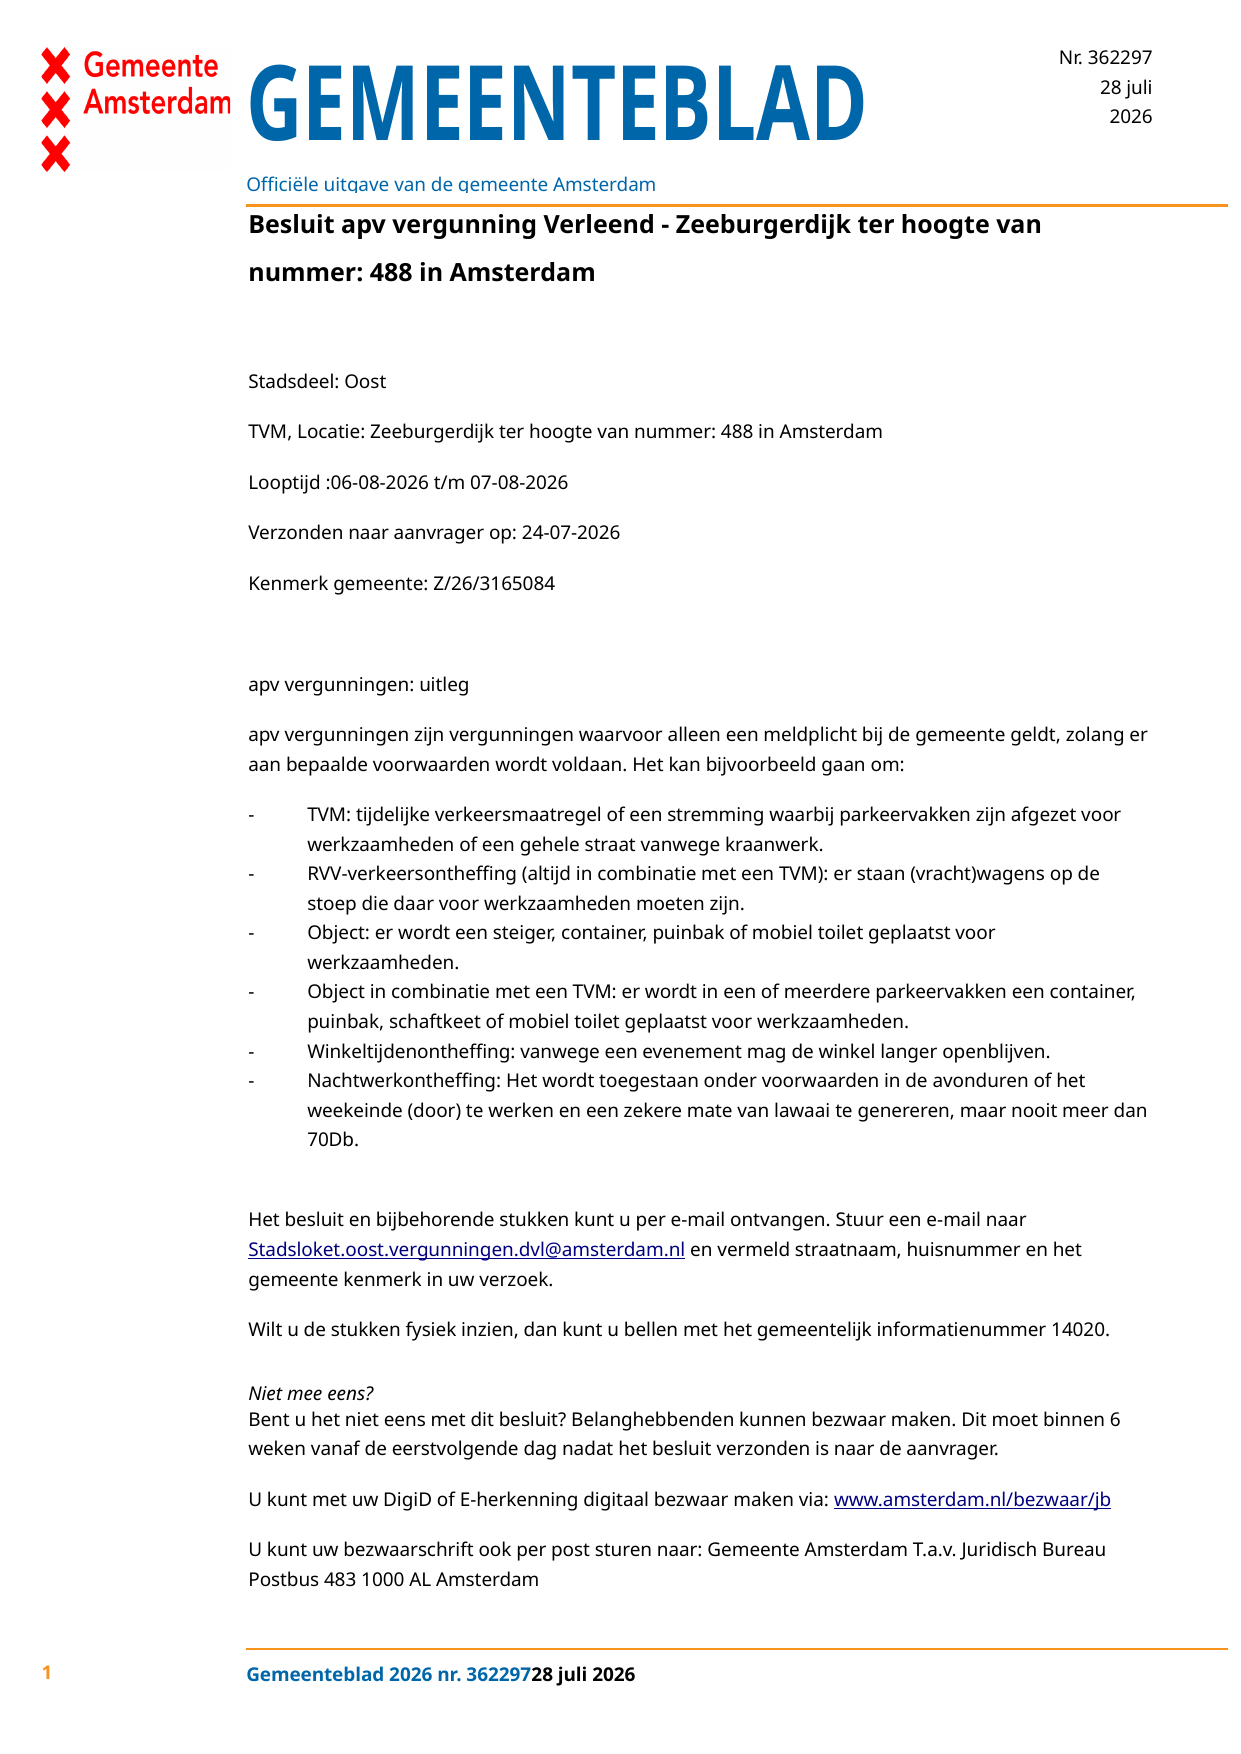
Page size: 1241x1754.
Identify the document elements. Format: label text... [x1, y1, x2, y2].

text TVM, Locatie: Zeeburgerdijk ter hoogte van nummer: 488 in Amsterdam [248, 419, 1152, 444]
text Niet mee eens? [248, 1380, 1152, 1406]
text apv vergunningen zijn vergunningen waarvoor alleen een meldplicht bij de gemeente geldt, zolang er aan bepaalde voorwaarden wordt voldaan. Het kan bijvoorbeeld gaan om: [248, 721, 1152, 777]
picture [41, 47, 231, 172]
text Wilt u de stukken fysiek inzien, dan kunt u bellen met het gemeentelijk informatienummer 14020. [248, 1316, 1152, 1342]
text Het besluit en bijbehorende stukken kunt u per e-mail ontvangen. Stuur een e-mail naar Stadsloket.oost.vergunningen.dvl@amsterdam.nl en vermeld straatnaam, huisnummer en het gemeente kenmerk in uw verzoek. [248, 1207, 1152, 1292]
text U kunt uw bezwaarschrift ook per post sturen naar: Gemeente Amsterdam T.a.v. Juridisch Bureau Postbus 483 1000 AL Amsterdam [248, 1536, 1152, 1592]
list Winkeltijdenontheffing: vanwege een evenement mag de winkel langer openblijven. [248, 1038, 1152, 1064]
text apv vergunningen: uitleg [248, 671, 1152, 697]
text Verzonden naar aanvrager op: 24-07-2026 [248, 519, 1152, 545]
text Kenmerk gemeente: Z/26/3165084 [248, 570, 1152, 596]
list Object in combinatie met een TVM: er wordt in een of meerdere parkeervakken een container, puinbak, schaftkeet of mobiel toilet geplaatst voor werkzaamheden. [248, 979, 1152, 1034]
list TVM: tijdelijke verkeersmaatregel of een stremming waarbij parkeervakken zijn afgezet voor werkzaamheden of een gehele straat vanwege kraanwerk. [248, 801, 1152, 857]
text Stadsdeel: Oost [248, 368, 1152, 394]
list RVV-verkeersontheffing (altijd in combinatie met een TVM): er staan (vracht)wagens op de stoep die daar voor werkzaamheden moeten zijn. [248, 860, 1152, 916]
text Bent u het niet eens met dit besluit? Belanghebbenden kunnen bezwaar maken. Dit moet binnen 6 weken vanaf de eerstvolgende dag nadat het besluit verzonden is naar de aanvrager. [248, 1406, 1152, 1461]
text U kunt met uw DigiD of E-herkenning digitaal bezwaar maken via: www.amsterdam.nl/bezwaar/jb [248, 1486, 1152, 1512]
list Object: er wordt een steiger, container, puinbak of mobiel toilet geplaatst voor werkzaamheden. [248, 919, 1152, 975]
list Nachtwerkontheffing: Het wordt toegestaan onder voorwaarden in de avonduren of het weekeinde (door) te werken en een zekere mate van lawaai te genereren, maar nooit meer dan 70Db. [248, 1067, 1152, 1152]
text Looptijd :06-08-2026 t/m 07-08-2026 [248, 469, 1152, 495]
text Besluit apv vergunning Verleend - Zeeburgerdijk ter hoogte van nummer: 488 in Amsterdam [248, 207, 1152, 288]
